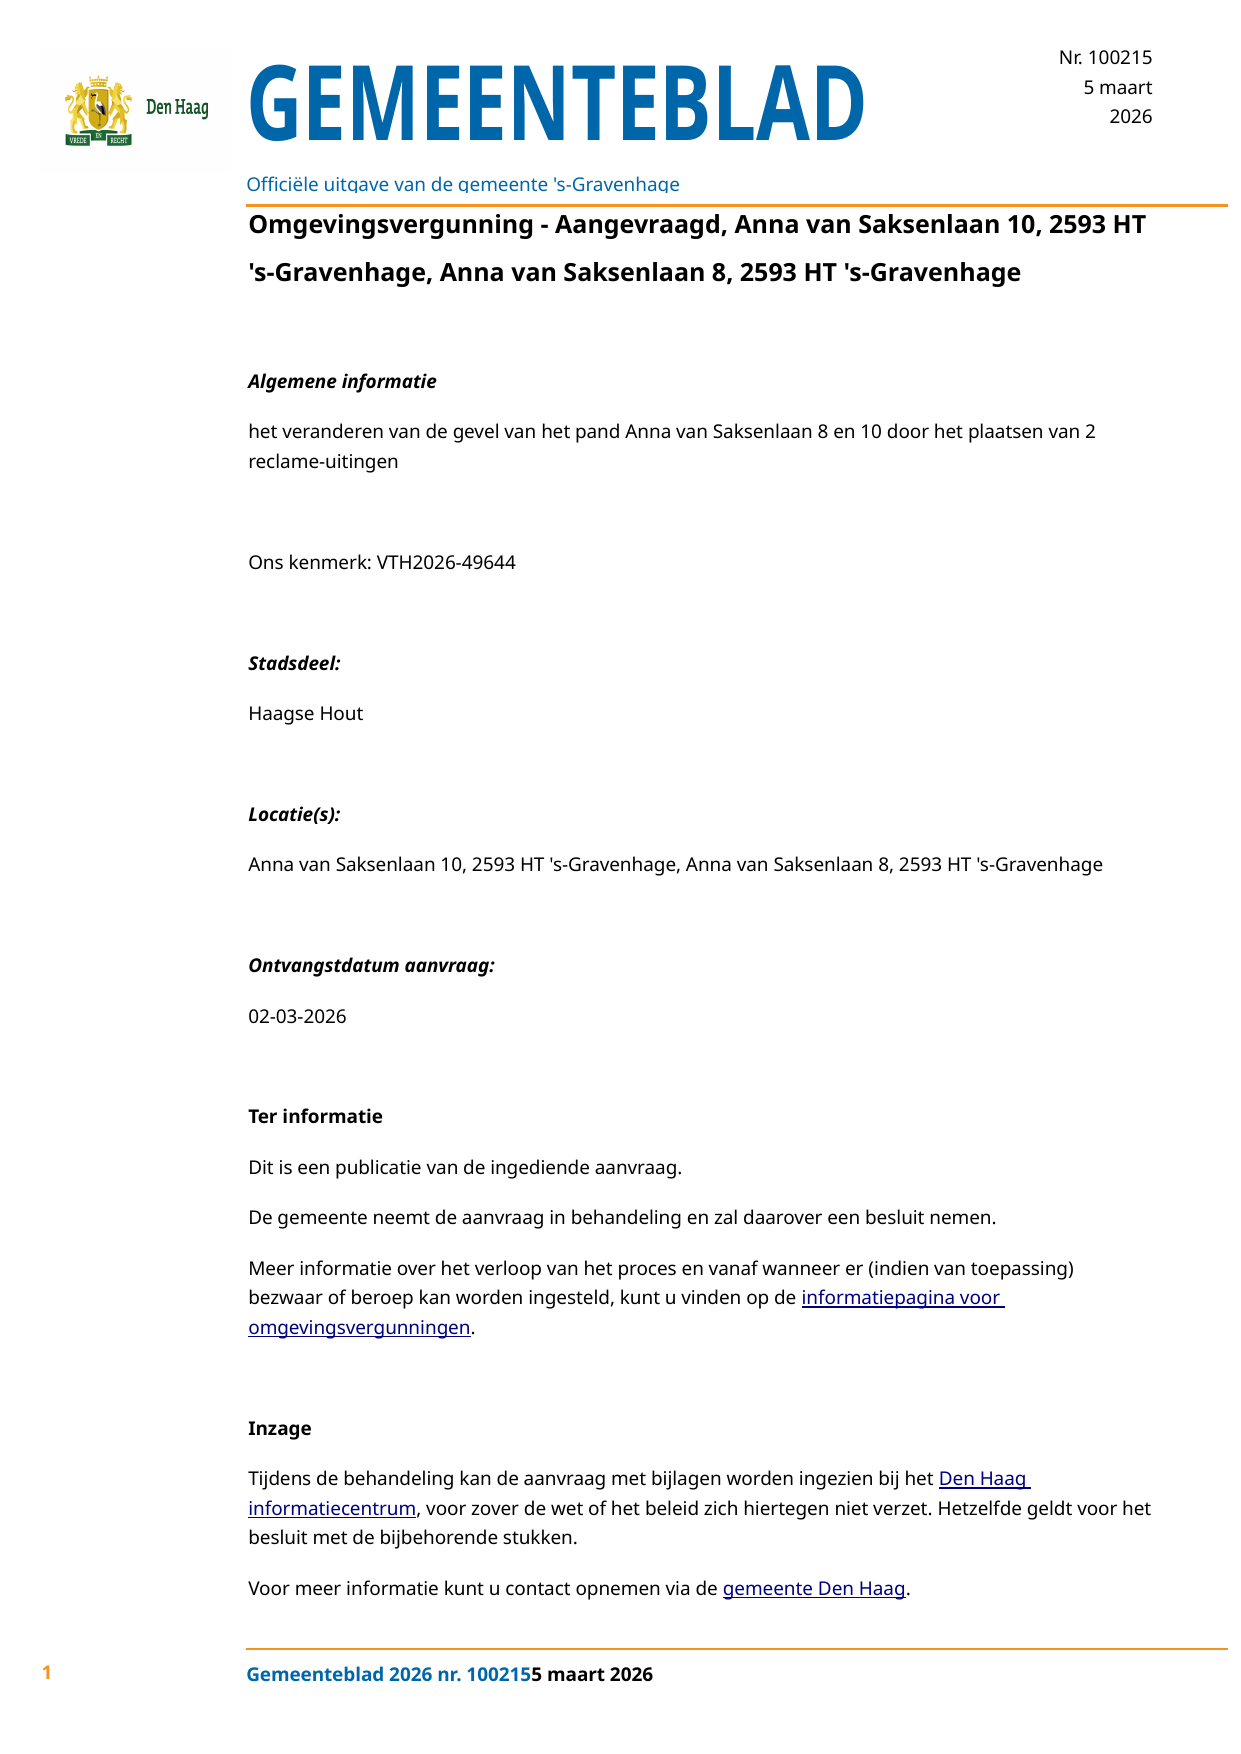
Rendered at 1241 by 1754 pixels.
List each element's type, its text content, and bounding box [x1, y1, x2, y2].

text Tijdens de behandeling kan de aanvraag met bijlagen worden ingezien bij het Den Haag informatiecentrum, voor zover de wet of het beleid zich hiertegen niet verzet. Hetzelfde geldt voor het besluit met de bijbehorende stukken. [248, 1465, 1152, 1550]
text Anna van Saksenlaan 10, 2593 HT 's-Gravenhage, Anna van Saksenlaan 8, 2593 HT 's-Gravenhage [248, 852, 1152, 877]
text Stadsdeel: [248, 650, 1152, 676]
text Algemene informatie [248, 368, 1152, 394]
text Ter informatie [248, 1104, 1152, 1129]
text Inzage [248, 1415, 1152, 1441]
text Dit is een publicatie van de ingediende aanvraag. [248, 1154, 1152, 1180]
text Omgevingsvergunning - Aangevraagd, Anna van Saksenlaan 10, 2593 HT 's-Gravenhage, Anna van Saksenlaan 8, 2593 HT 's-Gravenhage [248, 207, 1152, 288]
text Voor meer informatie kunt u contact opnemen via de gemeente Den Haag. [248, 1575, 1152, 1601]
text Ontvangstdatum aanvraag: [248, 952, 1152, 978]
text Meer informatie over het verloop van het proces en vanaf wanneer er (indien van toepassing) bezwaar of beroep kan worden ingesteld, kunt u vinden op de informatiepagina voor omgevingsvergunningen. [248, 1255, 1152, 1340]
text het veranderen van de gevel van het pand Anna van Saksenlaan 8 en 10 door het plaatsen van 2 reclame-uitingen [248, 419, 1152, 474]
picture [41, 47, 231, 172]
text 02-03-2026 [248, 1003, 1152, 1029]
text De gemeente neemt de aanvraag in behandeling en zal daarover een besluit nemen. [248, 1204, 1152, 1230]
text Haagse Hout [248, 700, 1152, 726]
text Ons kenmerk: VTH2026-49644 [248, 549, 1152, 575]
text Locatie(s): [248, 801, 1152, 827]
